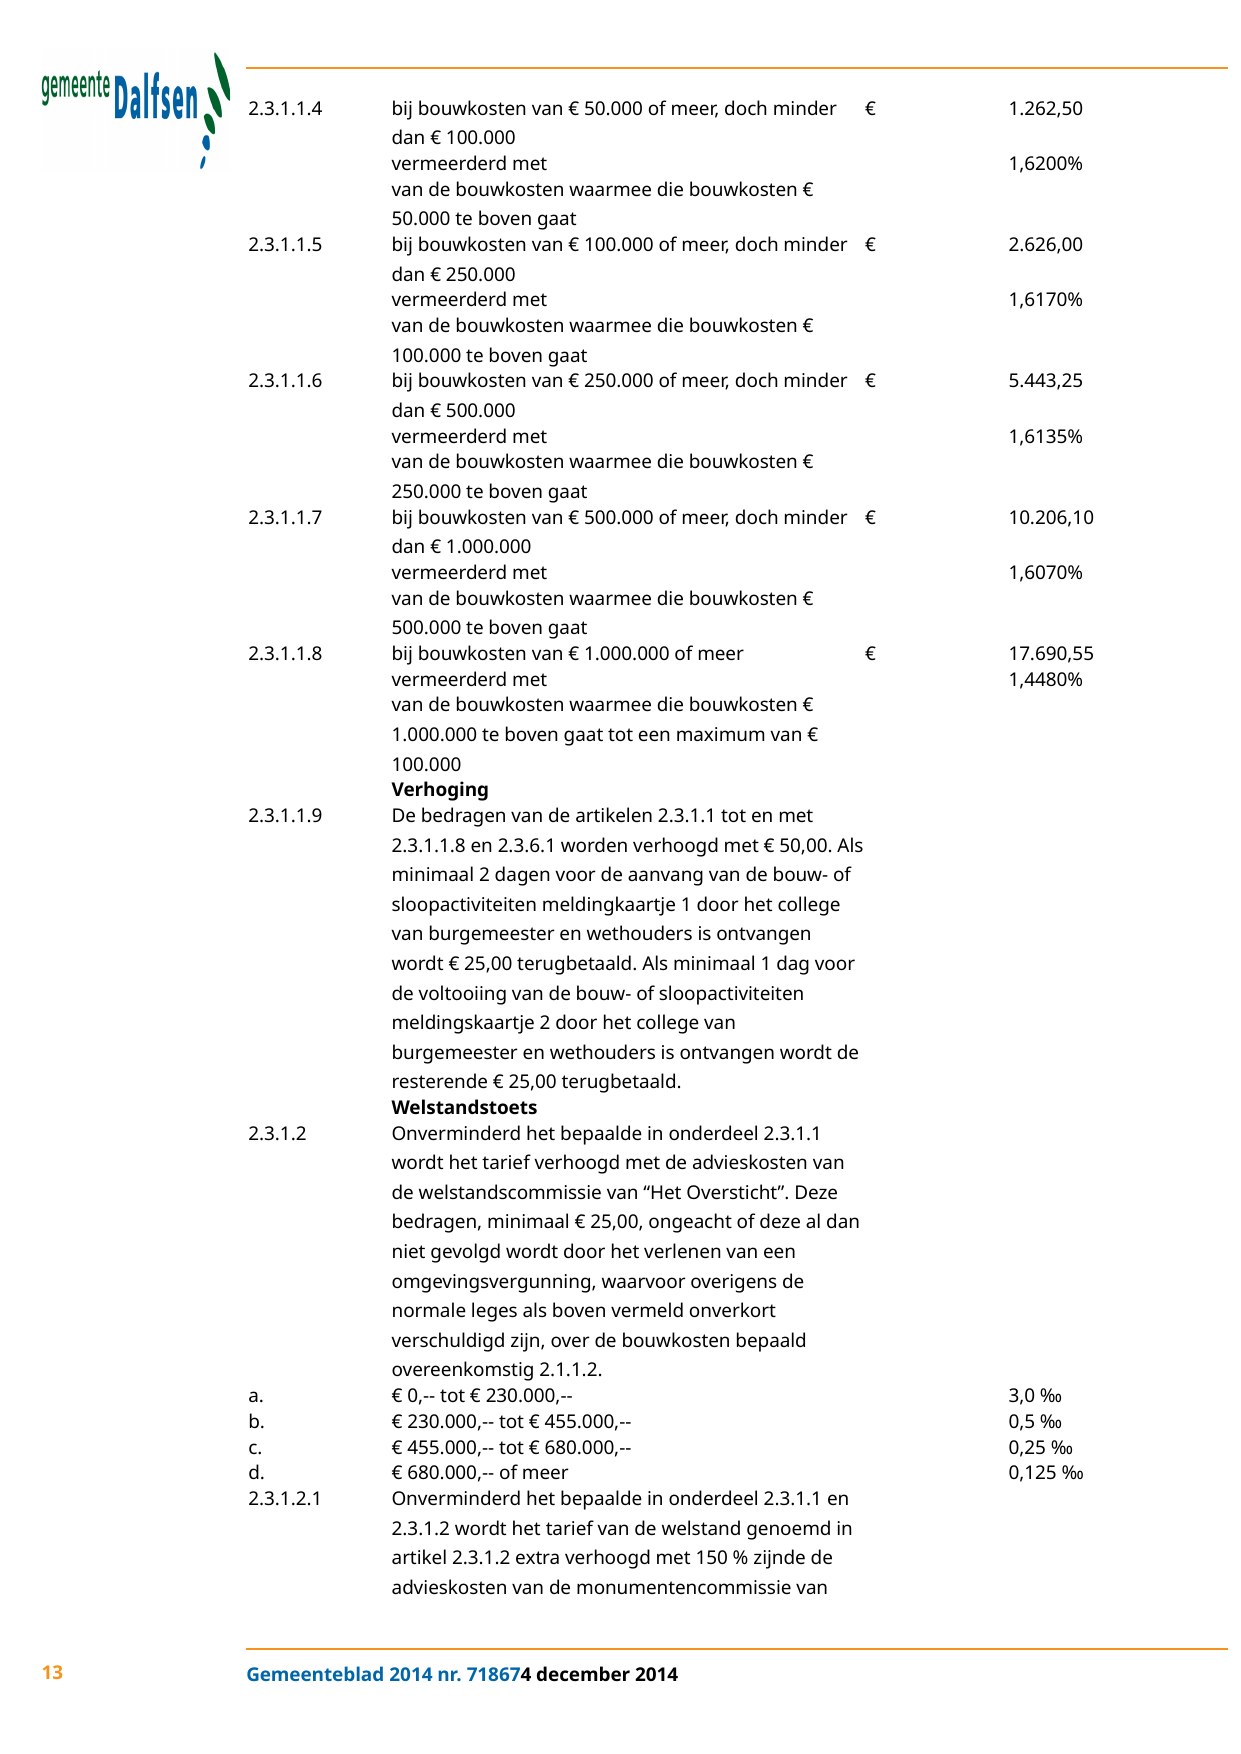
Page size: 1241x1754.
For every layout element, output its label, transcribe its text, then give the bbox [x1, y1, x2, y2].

table_cell [1008, 449, 1152, 504]
table_cell bij bouwkosten van € 100.000 of meer, doch minder dan € 250.000 [391, 231, 865, 286]
table_cell 17.690,55 [1008, 640, 1152, 666]
table_cell 2.3.1.2.1 [248, 1485, 391, 1600]
table_cell [865, 286, 1008, 312]
table_cell 1.262,50 [1008, 95, 1152, 150]
table_cell Onverminderd het bepaalde in onderdeel 2.3.1.1 en 2.3.1.2 wordt het tarief van de welstand genoemd in artikel 2.3.1.2 extra verhoogd met 150 % zijnde de advieskosten van de monumentencommissie van [391, 1485, 865, 1600]
table_cell 1,6170% [1008, 286, 1152, 312]
table_cell 2.3.1.1.7 [248, 504, 391, 559]
table_cell [865, 423, 1008, 448]
table_cell € [865, 640, 1008, 666]
table_cell [1008, 1120, 1152, 1382]
table_cell [1008, 777, 1152, 802]
table_cell [248, 692, 391, 777]
table_cell van de bouwkosten waarmee die bouwkosten € 250.000 te boven gaat [391, 449, 865, 504]
table_cell vermeerderd met [391, 666, 865, 692]
table_cell 1,6200% [1008, 150, 1152, 176]
table_cell 0,5 ‰ [1008, 1408, 1152, 1434]
table_cell van de bouwkosten waarmee die bouwkosten € 500.000 te boven gaat [391, 585, 865, 640]
table_cell € 680.000,-- of meer [391, 1460, 865, 1485]
table_cell vermeerderd met [391, 286, 865, 312]
table_cell van de bouwkosten waarmee die bouwkosten € 1.000.000 te boven gaat tot een maximum van € 100.000 [391, 692, 865, 777]
table_cell [248, 777, 391, 802]
table_cell [248, 1094, 391, 1120]
table_cell 2.3.1.1.6 [248, 368, 391, 423]
table_cell [865, 802, 1008, 1094]
table_cell [865, 312, 1008, 367]
table_cell € 0,-- tot € 230.000,-- [391, 1383, 865, 1408]
table_cell d. [248, 1460, 391, 1485]
table_cell 2.3.1.1.9 [248, 802, 391, 1094]
table_cell bij bouwkosten van € 1.000.000 of meer [391, 640, 865, 666]
table_cell 3,0 ‰ [1008, 1383, 1152, 1408]
table_cell a. [248, 1383, 391, 1408]
table_cell [1008, 1094, 1152, 1120]
table_cell van de bouwkosten waarmee die bouwkosten € 50.000 te boven gaat [391, 176, 865, 231]
table_cell [865, 449, 1008, 504]
table_cell [865, 1460, 1008, 1485]
table_cell [248, 449, 391, 504]
table_cell [865, 692, 1008, 777]
table_cell [248, 423, 391, 448]
table_cell [865, 176, 1008, 231]
table_cell [865, 1408, 1008, 1434]
table_cell 1,6135% [1008, 423, 1152, 448]
table_cell [248, 286, 391, 312]
table_cell b. [248, 1408, 391, 1434]
table_cell [1008, 1485, 1152, 1600]
table_cell [248, 559, 391, 585]
table_cell [865, 1094, 1008, 1120]
table_cell € [865, 368, 1008, 423]
table_cell Onverminderd het bepaalde in onderdeel 2.3.1.1 wordt het tarief verhoogd met de advieskosten van de welstandscommissie van “Het Oversticht”. Deze bedragen, minimaal € 25,00, ongeacht of deze al dan niet gevolgd wordt door het verlenen van een omgevingsvergunning, waarvoor overigens de normale leges als boven vermeld onverkort verschuldigd zijn, over de bouwkosten bepaald overeenkomstig 2.1.1.2. [391, 1120, 865, 1382]
table_cell [1008, 802, 1152, 1094]
table_cell € 455.000,-- tot € 680.000,-- [391, 1434, 865, 1459]
table_cell [248, 585, 391, 640]
table_cell [1008, 176, 1152, 231]
table_cell [1008, 692, 1152, 777]
table_cell 2.3.1.1.4 [248, 95, 391, 150]
table_cell [248, 150, 391, 176]
table_cell vermeerderd met [391, 559, 865, 585]
table_cell vermeerderd met [391, 150, 865, 176]
table_cell bij bouwkosten van € 50.000 of meer, doch minder dan € 100.000 [391, 95, 865, 150]
table_cell [865, 150, 1008, 176]
table_cell 2.626,00 [1008, 231, 1152, 286]
table_cell 1,4480% [1008, 666, 1152, 692]
table_cell De bedragen van de artikelen 2.3.1.1 tot en met 2.3.1.1.8 en 2.3.6.1 worden verhoogd met € 50,00. Als minimaal 2 dagen voor de aanvang van de bouw- of sloopactiviteiten meldingkaartje 1 door het college van burgemeester en wethouders is ontvangen wordt € 25,00 terugbetaald. Als minimaal 1 dag voor de voltooiing van de bouw- of sloopactiviteiten meldingskaartje 2 door het college van burgemeester en wethouders is ontvangen wordt de resterende € 25,00 terugbetaald. [391, 802, 865, 1094]
table_cell c. [248, 1434, 391, 1459]
table_cell 2.3.1.1.8 [248, 640, 391, 666]
picture [41, 47, 231, 172]
table_cell € 230.000,-- tot € 455.000,-- [391, 1408, 865, 1434]
table_cell [865, 1434, 1008, 1459]
table_cell 0,125 ‰ [1008, 1460, 1152, 1485]
table_cell [1008, 312, 1152, 367]
table_cell 5.443,25 [1008, 368, 1152, 423]
table_cell € [865, 95, 1008, 150]
table_cell bij bouwkosten van € 500.000 of meer, doch minder dan € 1.000.000 [391, 504, 865, 559]
table_cell Verhoging [391, 777, 865, 802]
table_cell [865, 1383, 1008, 1408]
table_cell 1,6070% [1008, 559, 1152, 585]
table_cell [248, 666, 391, 692]
table_cell vermeerderd met [391, 423, 865, 448]
table_cell van de bouwkosten waarmee die bouwkosten € 100.000 te boven gaat [391, 312, 865, 367]
table_cell [865, 1485, 1008, 1600]
table_cell [865, 1120, 1008, 1382]
table_cell [248, 312, 391, 367]
table_cell € [865, 231, 1008, 286]
table_cell Welstandstoets [391, 1094, 865, 1120]
table_cell 0,25 ‰ [1008, 1434, 1152, 1459]
table_cell 2.3.1.1.5 [248, 231, 391, 286]
table_cell 10.206,10 [1008, 504, 1152, 559]
table_cell bij bouwkosten van € 250.000 of meer, doch minder dan € 500.000 [391, 368, 865, 423]
table_cell [865, 666, 1008, 692]
table_cell [248, 176, 391, 231]
table_cell [865, 585, 1008, 640]
table_cell [865, 559, 1008, 585]
table_cell 2.3.1.2 [248, 1120, 391, 1382]
table_cell [865, 777, 1008, 802]
table_cell € [865, 504, 1008, 559]
table_cell [1008, 585, 1152, 640]
